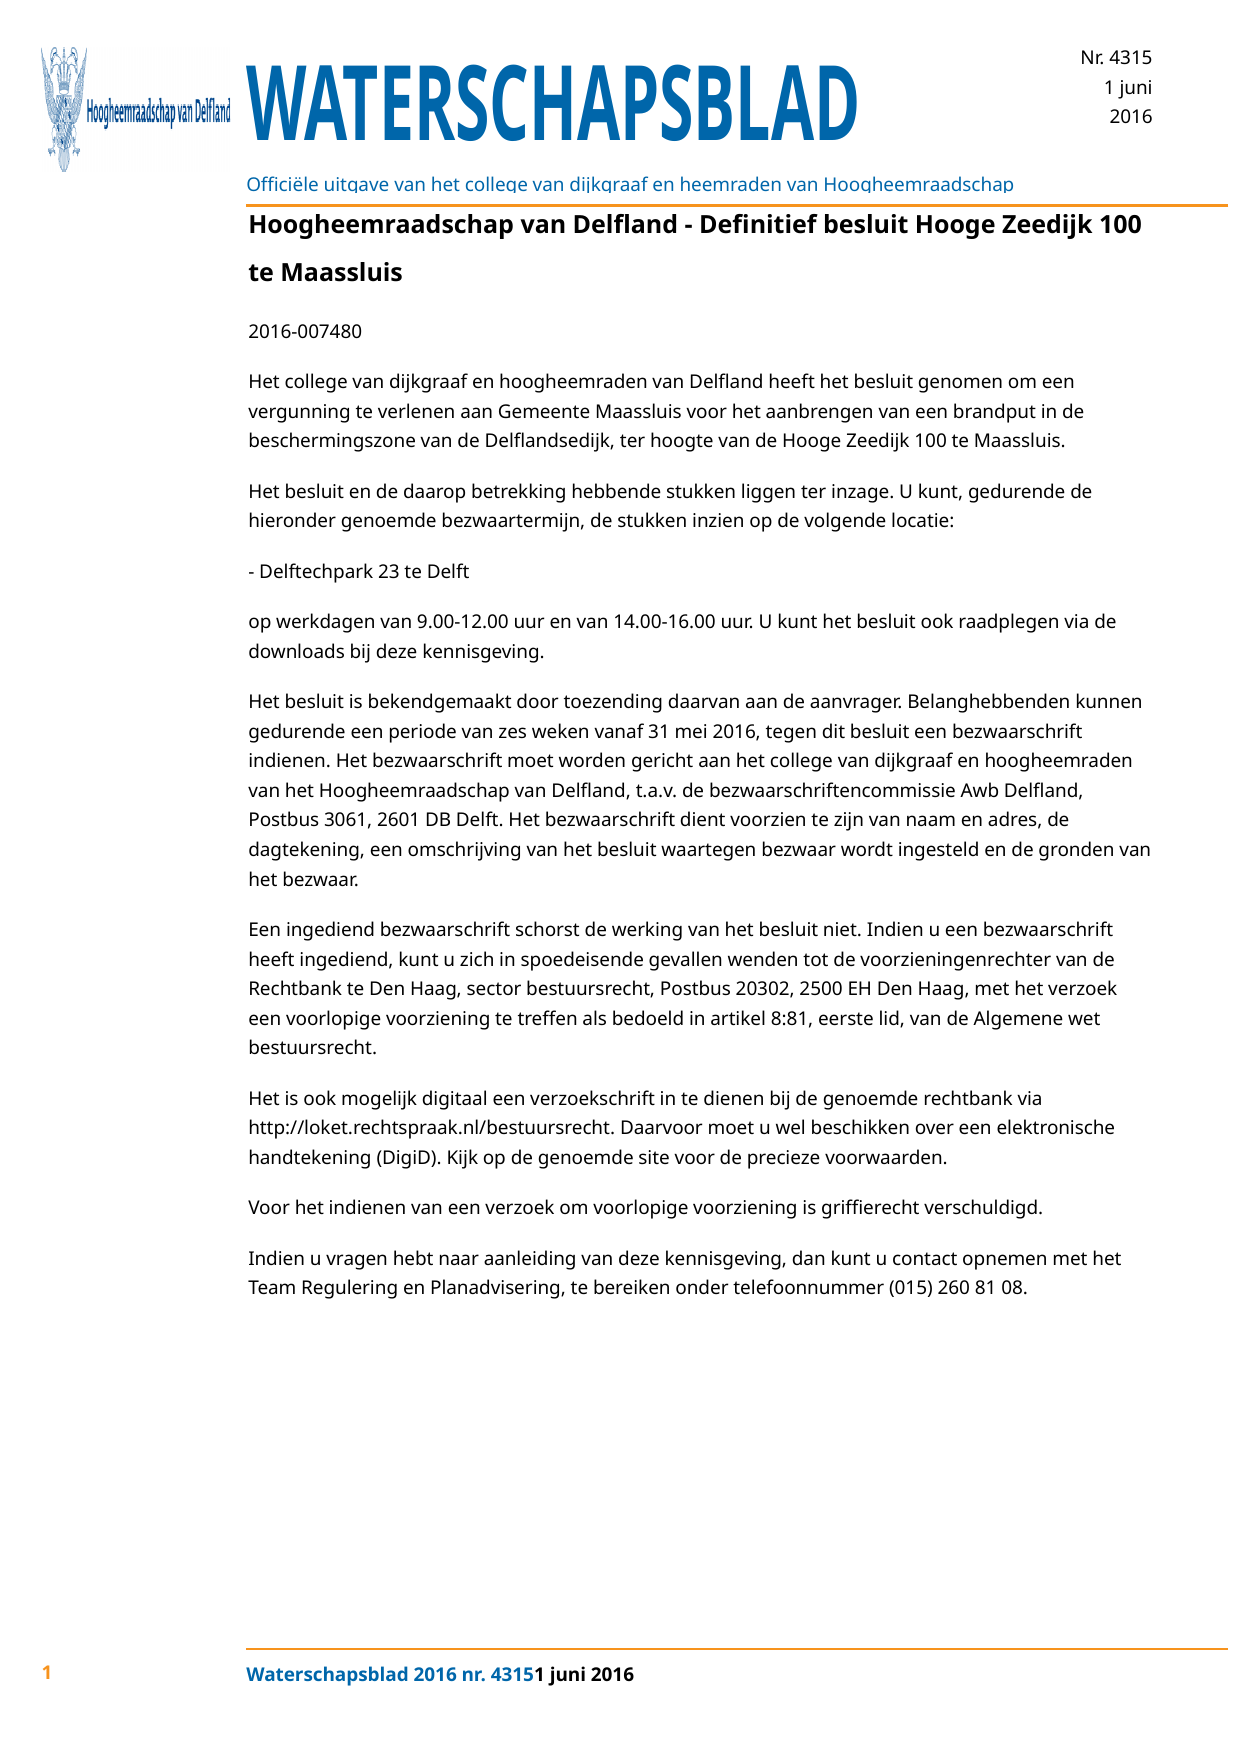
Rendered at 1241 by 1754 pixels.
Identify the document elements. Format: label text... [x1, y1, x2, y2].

text Het college van dijkgraaf en hoogheemraden van Delfland heeft het besluit genomen om een vergunning te verlenen aan Gemeente Maassluis voor het aanbrengen van een brandput in de beschermingszone van de Delflandsedijk, ter hoogte van de Hooge Zeedijk 100 te Maassluis. [248, 368, 1152, 453]
text Voor het indienen van een verzoek om voorlopige voorziening is griffierecht verschuldigd. [248, 1194, 1152, 1220]
text Een ingediend bezwaarschrift schorst de werking van het besluit niet. Indien u een bezwaarschrift heeft ingediend, kunt u zich in spoedeisende gevallen wenden tot de voorzieningenrechter van de Rechtbank te Den Haag, sector bestuursrecht, Postbus 20302, 2500 EH Den Haag, met het verzoek een voorlopige voorziening te treffen als bedoeld in artikel 8:81, eerste lid, van de Algemene wet bestuursrecht. [248, 916, 1152, 1060]
text op werkdagen van 9.00-12.00 uur en van 14.00-16.00 uur. U kunt het besluit ook raadplegen via de downloads bij deze kennisgeving. [248, 608, 1152, 664]
text Het is ook mogelijk digitaal een verzoekschrift in te dienen bij de genoemde rechtbank via http://loket.rechtspraak.nl/bestuursrecht. Daarvoor moet u wel beschikken over een elektronische handtekening (DigiD). Kijk op de genoemde site voor de precieze voorwaarden. [248, 1085, 1152, 1170]
text Hoogheemraadschap van Delfland - Definitief besluit Hooge Zeedijk 100 te Maassluis [248, 207, 1152, 288]
text Het besluit en de daarop betrekking hebbende stukken liggen ter inzage. U kunt, gedurende de hieronder genoemde bezwaartermijn, de stukken inzien op de volgende locatie: [248, 478, 1152, 533]
text - Delftechpark 23 te Delft [248, 558, 1152, 584]
text Indien u vragen hebt naar aanleiding van deze kennisgeving, dan kunt u contact opnemen met het Team Regulering en Planadvisering, te bereiken onder telefoonnummer (015) 260 81 08. [248, 1245, 1152, 1300]
text Het besluit is bekendgemaakt door toezending daarvan aan de aanvrager. Belanghebbenden kunnen gedurende een periode van zes weken vanaf 31 mei 2016, tegen dit besluit een bezwaarschrift indienen. Het bezwaarschrift moet worden gericht aan het college van dijkgraaf en hoogheemraden van het Hoogheemraadschap van Delfland, t.a.v. de bezwaarschriftencommissie Awb Delfland, Postbus 3061, 2601 DB Delft. Het bezwaarschrift dient voorzien te zijn van naam en adres, de dagtekening, een omschrijving van het besluit waartegen bezwaar wordt ingesteld en de gronden van het bezwaar. [248, 688, 1152, 892]
picture [41, 47, 231, 172]
text 2016-007480 [248, 318, 1152, 344]
